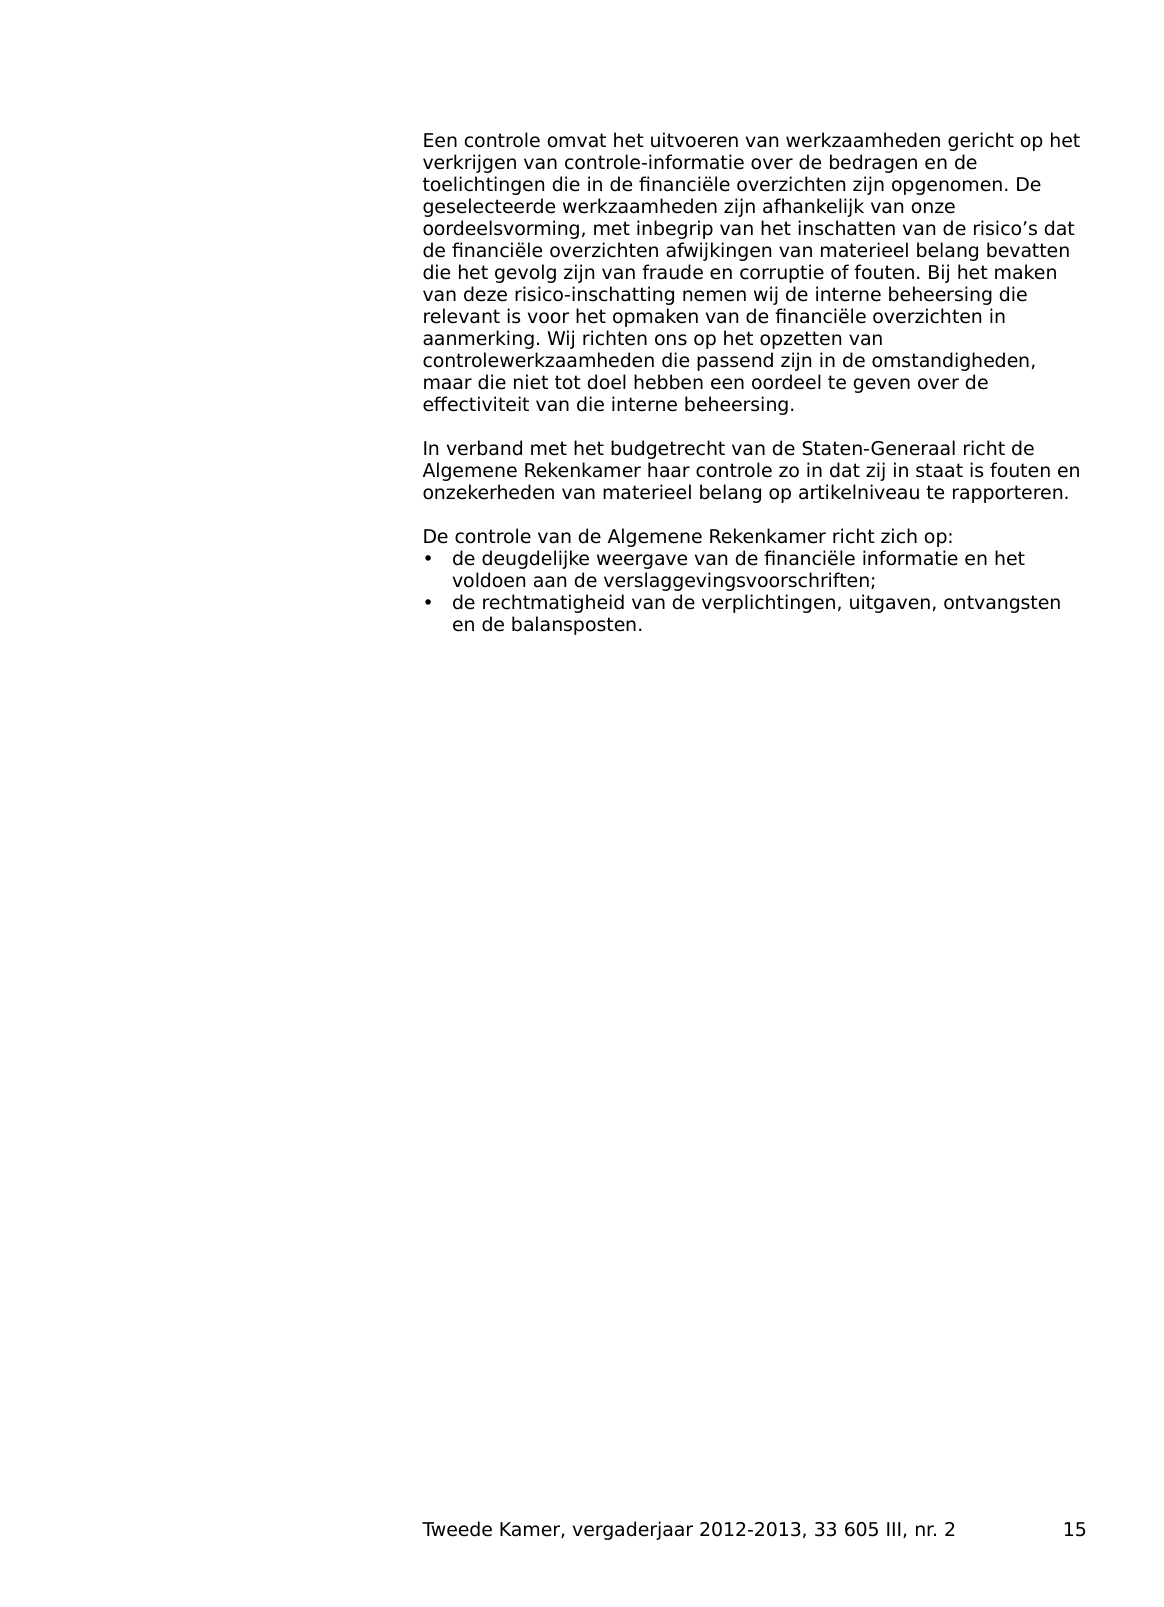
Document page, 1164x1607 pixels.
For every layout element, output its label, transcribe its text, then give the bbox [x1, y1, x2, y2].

text De controle van de Algemene Rekenkamer richt zich op: [422, 526, 1087, 548]
text Een controle omvat het uitvoeren van werkzaamheden gericht op het verkrijgen van controle-informatie over de bedragen en de toelichtingen die in de financiële overzichten zijn opgenomen. De geselecteerde werkzaamheden zijn afhankelijk van onze oordeelsvorming, met inbegrip van het inschatten van de risico’s dat de financiële overzichten afwijkingen van materieel belang bevatten die het gevolg zijn van fraude en corruptie of fouten. Bij het maken van deze risico-inschatting nemen wij de interne beheersing die relevant is voor het opmaken van de financiële overzichten in aanmerking. Wij richten ons op het opzetten van controlewerkzaamheden die passend zijn in de omstandigheden, maar die niet tot doel hebben een oordeel te geven over de effectiviteit van die interne beheersing. [422, 130, 1087, 416]
text In verband met het budgetrecht van de Staten-Generaal richt de Algemene Rekenkamer haar controle zo in dat zij in staat is fouten en onzekerheden van materieel belang op artikelniveau te rapporteren. [422, 438, 1087, 504]
text • de deugdelijke weergave van de financiële informatie en het voldoen aan de verslaggevingsvoorschriften; [422, 548, 1087, 592]
text • de rechtmatigheid van de verplichtingen, uitgaven, ontvangsten en de balansposten. [422, 592, 1087, 636]
